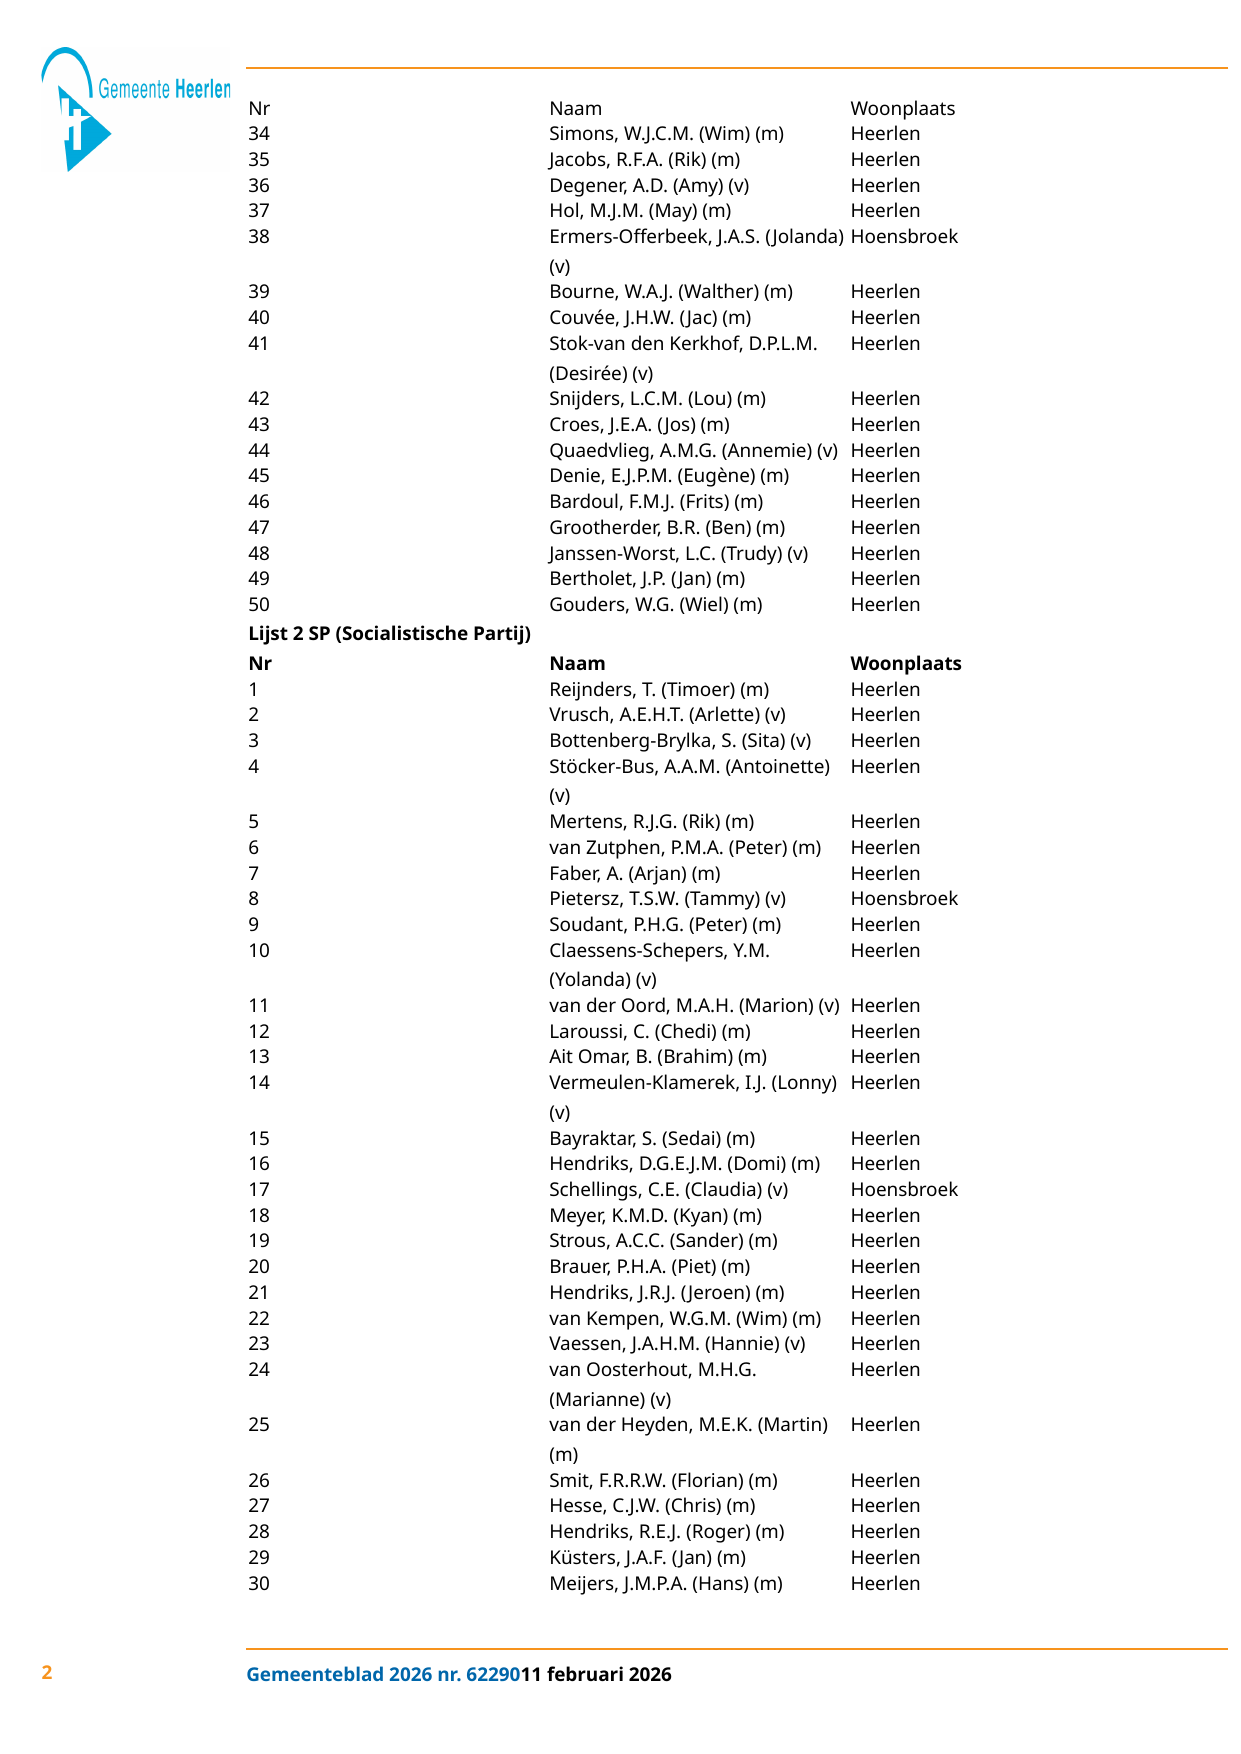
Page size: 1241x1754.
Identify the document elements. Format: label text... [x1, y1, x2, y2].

picture [41, 47, 59, 70]
table_cell Vrusch, A.E.H.T. (Arlette) (v) [549, 701, 850, 727]
table_cell Bertholet, J.P. (Jan) (m) [549, 566, 850, 591]
table_cell Heerlen [850, 1570, 1152, 1596]
table_cell 12 [248, 1018, 549, 1044]
table_cell Heerlen [850, 386, 1152, 411]
table_header Nr [248, 650, 549, 676]
table_cell 44 [248, 437, 549, 463]
table_cell 28 [248, 1518, 549, 1544]
table_cell Soudant, P.H.G. (Peter) (m) [549, 911, 850, 937]
table_cell 50 [248, 591, 549, 617]
table_cell Heerlen [850, 1544, 1152, 1570]
table_cell Heerlen [850, 1493, 1152, 1518]
table_cell 22 [248, 1305, 549, 1331]
table_cell Heerlen [850, 1018, 1152, 1044]
table_cell Couvée, J.H.W. (Jac) (m) [549, 305, 850, 330]
table_cell Heerlen [850, 1125, 1152, 1150]
table_cell Ermers-Offerbeek, J.A.S. (Jolanda) (v) [549, 224, 850, 279]
table_cell Stok-van den Kerkhof, D.P.L.M. (Desirée) (v) [549, 330, 850, 386]
table_cell van Zutphen, P.M.A. (Peter) (m) [549, 834, 850, 860]
table_cell 48 [248, 540, 549, 566]
table_cell Ait Omar, B. (Brahim) (m) [549, 1044, 850, 1069]
table_cell Simons, W.J.C.M. (Wim) (m) [549, 121, 850, 146]
table_cell Claessens-Schepers, Y.M. (Yolanda) (v) [549, 937, 850, 992]
table_cell 4 [248, 753, 549, 808]
table_cell Heerlen [850, 808, 1152, 834]
table_header Woonplaats [850, 95, 1152, 121]
table_cell Heerlen [850, 1044, 1152, 1069]
table_cell Heerlen [850, 411, 1152, 437]
table_cell Schellings, C.E. (Claudia) (v) [549, 1176, 850, 1202]
table_cell Hendriks, D.G.E.J.M. (Domi) (m) [549, 1150, 850, 1176]
table_cell Vermeulen-Klamerek, I.J. (Lonny) (v) [549, 1069, 850, 1125]
table_cell Heerlen [850, 834, 1152, 860]
table_cell 47 [248, 514, 549, 540]
table_cell Heerlen [850, 279, 1152, 304]
table_cell 8 [248, 885, 549, 911]
table_cell 30 [248, 1570, 549, 1596]
table_cell 17 [248, 1176, 549, 1202]
table_header Nr [248, 95, 549, 121]
table_cell Hendriks, J.R.J. (Jeroen) (m) [549, 1279, 850, 1305]
table_cell 11 [248, 992, 549, 1018]
table_cell Heerlen [850, 463, 1152, 488]
table_cell 23 [248, 1331, 549, 1356]
table_cell Heerlen [850, 146, 1152, 172]
table_cell Heerlen [850, 701, 1152, 727]
table_cell 16 [248, 1150, 549, 1176]
table_cell Strous, A.C.C. (Sander) (m) [549, 1228, 850, 1253]
table_cell 1 [248, 676, 549, 701]
table_cell Bardoul, F.M.J. (Frits) (m) [549, 489, 850, 514]
table_cell Heerlen [850, 860, 1152, 885]
table_cell Hoensbroek [850, 885, 1152, 911]
table_cell Heerlen [850, 172, 1152, 198]
table_cell Pietersz, T.S.W. (Tammy) (v) [549, 885, 850, 911]
table_cell Meyer, K.M.D. (Kyan) (m) [549, 1202, 850, 1228]
table_cell 37 [248, 198, 549, 223]
table_cell Hesse, C.J.W. (Chris) (m) [549, 1493, 850, 1518]
table_cell Hoensbroek [850, 1176, 1152, 1202]
table_cell 46 [248, 489, 549, 514]
table_cell Bourne, W.A.J. (Walther) (m) [549, 279, 850, 304]
table_cell 25 [248, 1412, 549, 1467]
table_header Naam [549, 95, 850, 121]
table_cell 26 [248, 1467, 549, 1493]
table_header Woonplaats [850, 650, 1152, 676]
table_cell 20 [248, 1253, 549, 1279]
table_cell 21 [248, 1279, 549, 1305]
table_cell 9 [248, 911, 549, 937]
table_cell 43 [248, 411, 549, 437]
table_cell 5 [248, 808, 549, 834]
table_cell Mertens, R.J.G. (Rik) (m) [549, 808, 850, 834]
table_cell Hol, M.J.M. (May) (m) [549, 198, 850, 223]
table_cell Heerlen [850, 489, 1152, 514]
table_cell Heerlen [850, 1279, 1152, 1305]
table_cell Heerlen [850, 911, 1152, 937]
table_header Naam [549, 650, 850, 676]
table_cell Küsters, J.A.F. (Jan) (m) [549, 1544, 850, 1570]
table_cell Laroussi, C. (Chedi) (m) [549, 1018, 850, 1044]
table_cell Heerlen [850, 753, 1152, 808]
table_cell Heerlen [850, 198, 1152, 223]
table_cell Heerlen [850, 514, 1152, 540]
table_cell Heerlen [850, 566, 1152, 591]
table_cell 40 [248, 305, 549, 330]
table_cell 27 [248, 1493, 549, 1518]
table_cell Heerlen [850, 676, 1152, 701]
table_cell Heerlen [850, 1305, 1152, 1331]
table_cell Heerlen [850, 1356, 1152, 1412]
table_cell Denie, E.J.P.M. (Eugène) (m) [549, 463, 850, 488]
table_cell Heerlen [850, 540, 1152, 566]
table_cell Heerlen [850, 1331, 1152, 1356]
table_cell 10 [248, 937, 549, 992]
table_cell 14 [248, 1069, 549, 1125]
table_cell 19 [248, 1228, 549, 1253]
table_cell Heerlen [850, 121, 1152, 146]
table_cell Heerlen [850, 992, 1152, 1018]
table_cell Degener, A.D. (Amy) (v) [549, 172, 850, 198]
table_cell Quaedvlieg, A.M.G. (Annemie) (v) [549, 437, 850, 463]
table_cell Heerlen [850, 1150, 1152, 1176]
table_cell Heerlen [850, 727, 1152, 753]
table_cell Heerlen [850, 937, 1152, 992]
table_cell Bottenberg-Brylka, S. (Sita) (v) [549, 727, 850, 753]
table_cell van Oosterhout, M.H.G. (Marianne) (v) [549, 1356, 850, 1412]
table_cell van Kempen, W.G.M. (Wim) (m) [549, 1305, 850, 1331]
table_cell 2 [248, 701, 549, 727]
table_cell Jacobs, R.F.A. (Rik) (m) [549, 146, 850, 172]
text Lijst 2 SP (Socialistische Partij) [248, 620, 1152, 646]
table_cell Heerlen [850, 1467, 1152, 1493]
table_cell Meijers, J.M.P.A. (Hans) (m) [549, 1570, 850, 1596]
table_cell Heerlen [850, 330, 1152, 386]
table_cell van der Oord, M.A.H. (Marion) (v) [549, 992, 850, 1018]
table_cell Hoensbroek [850, 224, 1152, 279]
table_cell Heerlen [850, 591, 1152, 617]
table_cell 36 [248, 172, 549, 198]
table_cell 7 [248, 860, 549, 885]
table_cell 42 [248, 386, 549, 411]
table_cell Heerlen [850, 1069, 1152, 1125]
table_cell Heerlen [850, 437, 1152, 463]
table_cell Stöcker-Bus, A.A.M. (Antoinette) (v) [549, 753, 850, 808]
table_cell 3 [248, 727, 549, 753]
table_cell 13 [248, 1044, 549, 1069]
table_cell Janssen-Worst, L.C. (Trudy) (v) [549, 540, 850, 566]
table_cell 18 [248, 1202, 549, 1228]
table_cell van der Heyden, M.E.K. (Martin) (m) [549, 1412, 850, 1467]
table_cell Brauer, P.H.A. (Piet) (m) [549, 1253, 850, 1279]
table_cell Snijders, L.C.M. (Lou) (m) [549, 386, 850, 411]
table_cell Reijnders, T. (Timoer) (m) [549, 676, 850, 701]
table_cell 38 [248, 224, 549, 279]
table_cell 49 [248, 566, 549, 591]
table_cell Heerlen [850, 1412, 1152, 1467]
table_cell Heerlen [850, 1228, 1152, 1253]
table_cell 45 [248, 463, 549, 488]
table_cell Faber, A. (Arjan) (m) [549, 860, 850, 885]
table_cell 39 [248, 279, 549, 304]
table_cell 29 [248, 1544, 549, 1570]
table_cell Smit, F.R.R.W. (Florian) (m) [549, 1467, 850, 1493]
table_cell Gouders, W.G. (Wiel) (m) [549, 591, 850, 617]
table_cell 35 [248, 146, 549, 172]
table_cell Hendriks, R.E.J. (Roger) (m) [549, 1518, 850, 1544]
table_cell Bayraktar, S. (Sedai) (m) [549, 1125, 850, 1150]
table_cell Heerlen [850, 305, 1152, 330]
table_cell 6 [248, 834, 549, 860]
table_cell Vaessen, J.A.H.M. (Hannie) (v) [549, 1331, 850, 1356]
table_cell Heerlen [850, 1518, 1152, 1544]
table_cell Grootherder, B.R. (Ben) (m) [549, 514, 850, 540]
table_cell Croes, J.E.A. (Jos) (m) [549, 411, 850, 437]
table_cell 24 [248, 1356, 549, 1412]
table_cell 34 [248, 121, 549, 146]
picture [41, 47, 231, 172]
table_cell Heerlen [850, 1253, 1152, 1279]
table_cell 41 [248, 330, 549, 386]
table_cell Heerlen [850, 1202, 1152, 1228]
table_cell 15 [248, 1125, 549, 1150]
